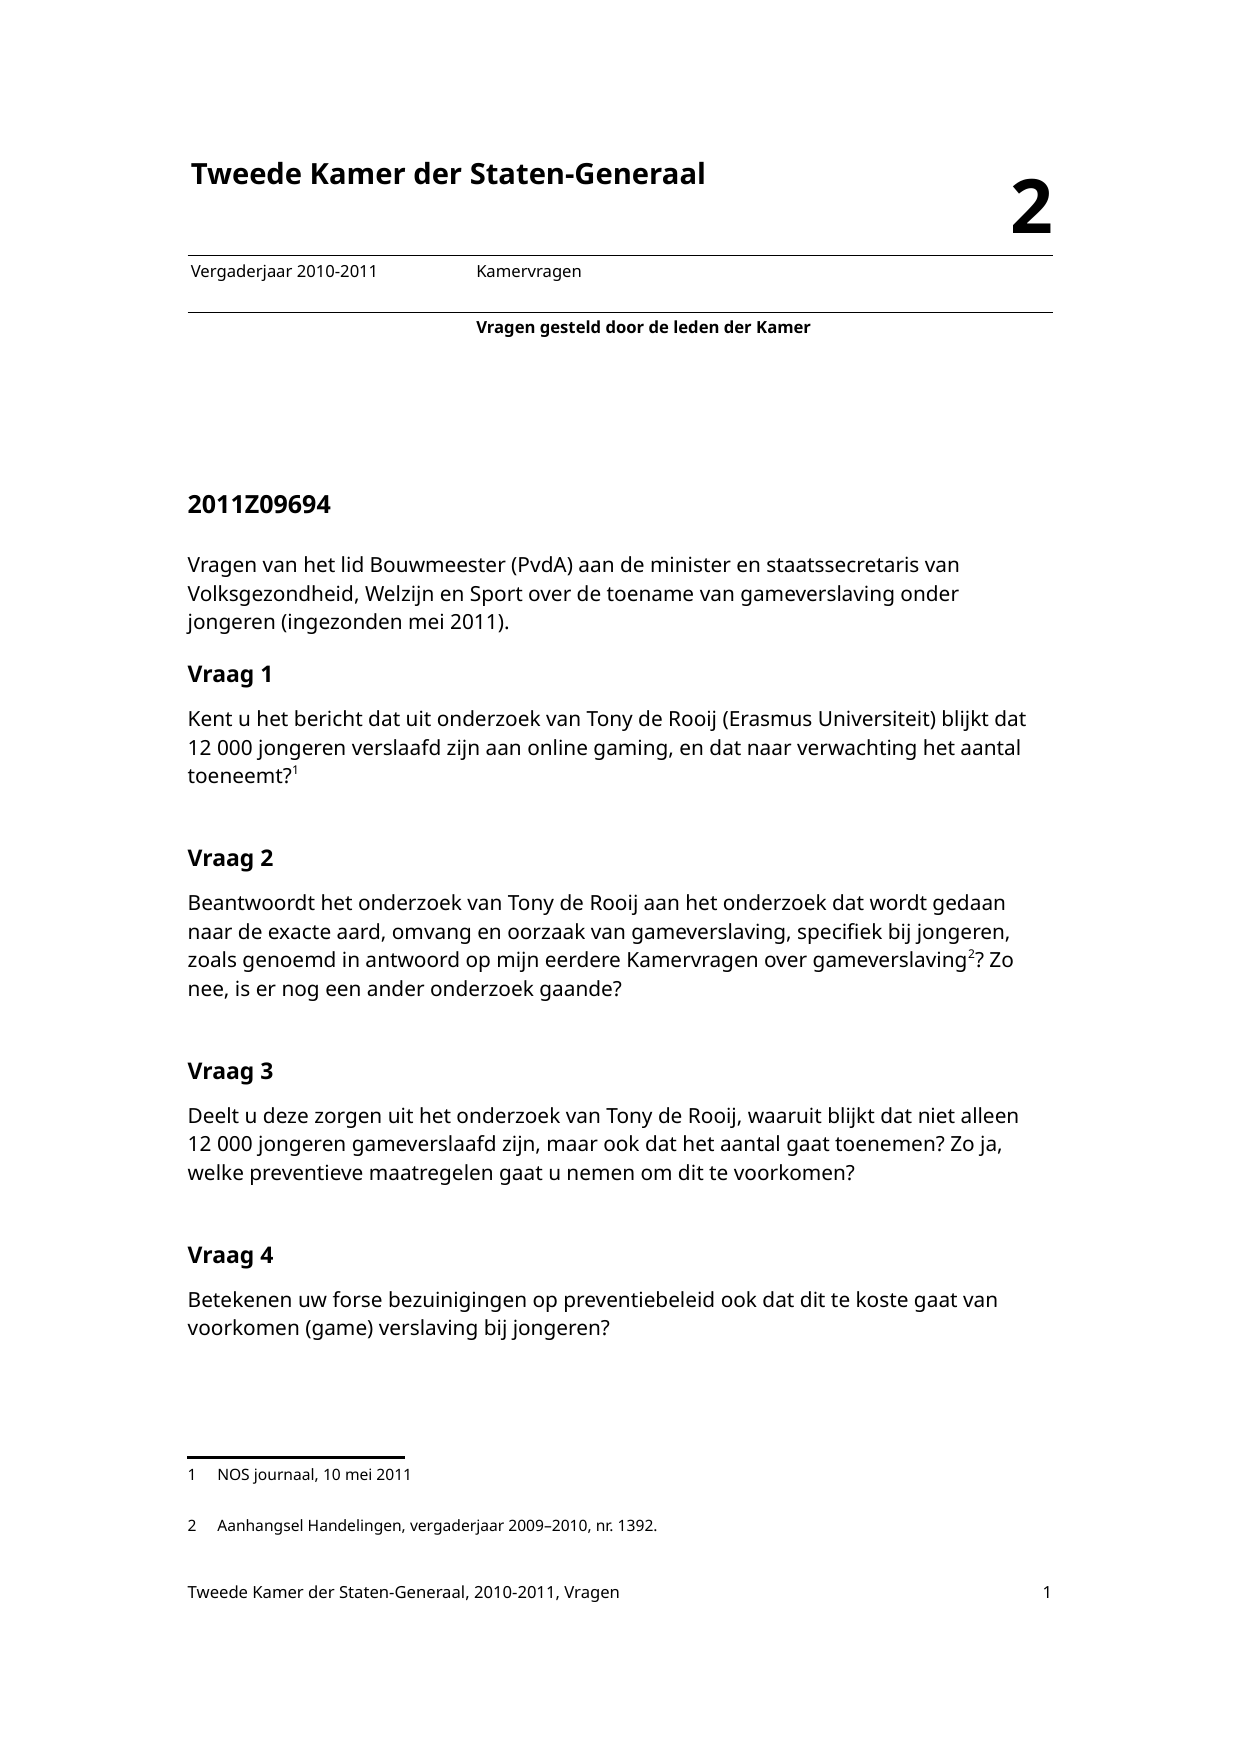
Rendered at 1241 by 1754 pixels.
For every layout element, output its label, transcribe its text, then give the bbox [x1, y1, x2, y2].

text Aanhangsel Handelingen, vergaderjaar 2009–2010, nr. 1392. [187, 1508, 1053, 1536]
table_cell [188, 313, 473, 339]
table_cell Vragen gesteld door de leden der Kamer [473, 313, 1053, 339]
text Betekenen uw forse bezuinigingen op preventiebeleid ook dat dit te koste gaat van voorkomen (game) verslaving bij jongeren? [187, 1285, 1053, 1342]
subtitle Vraag 1 [187, 658, 1053, 689]
text NOS journaal, 10 mei 2011 [187, 1449, 1053, 1478]
subtitle Vraag 2 [187, 842, 1053, 873]
table_header Tweede Kamer der Staten-Generaal [188, 150, 879, 255]
text Vragen van het lid Bouwmeester (PvdA) aan de minister en staatssecretaris van Volksgezondheid, Welzijn en Sport over de toename van gameverslaving onder jongeren (ingezonden mei 2011). [187, 550, 1053, 636]
table_header 2 [880, 150, 1053, 255]
text Deelt u deze zorgen uit het onderzoek van Tony de Rooij, waaruit blijkt dat niet alleen 12 000 jongeren gameverslaafd zijn, maar ook dat het aantal gaat toenemen? Zo ja, welke preventieve maatregelen gaat u nemen om dit te voorkomen? [187, 1101, 1053, 1186]
subtitle Vraag 4 [187, 1239, 1053, 1270]
text Beantwoordt het onderzoek van Tony de Rooij aan het onderzoek dat wordt gedaan naar de exacte aard, omvang en oorzaak van gameverslaving, specifiek bij jongeren, zoals genoemd in antwoord op mijn eerdere Kamervragen over gameverslaving? Zo nee, is er nog een ander onderzoek gaande? [187, 888, 1053, 1002]
text 2011Z09694 [187, 487, 1053, 521]
subtitle Vraag 3 [187, 1055, 1053, 1086]
table_cell Vergaderjaar 2010-2011 [188, 256, 473, 312]
text Kent u het bericht dat uit onderzoek van Tony de Rooij (Erasmus Universiteit) blijkt dat 12 000 jongeren verslaafd zijn aan online gaming, en dat naar verwachting het aantal toeneemt? [187, 704, 1053, 790]
table_cell Kamervragen [473, 256, 1053, 312]
